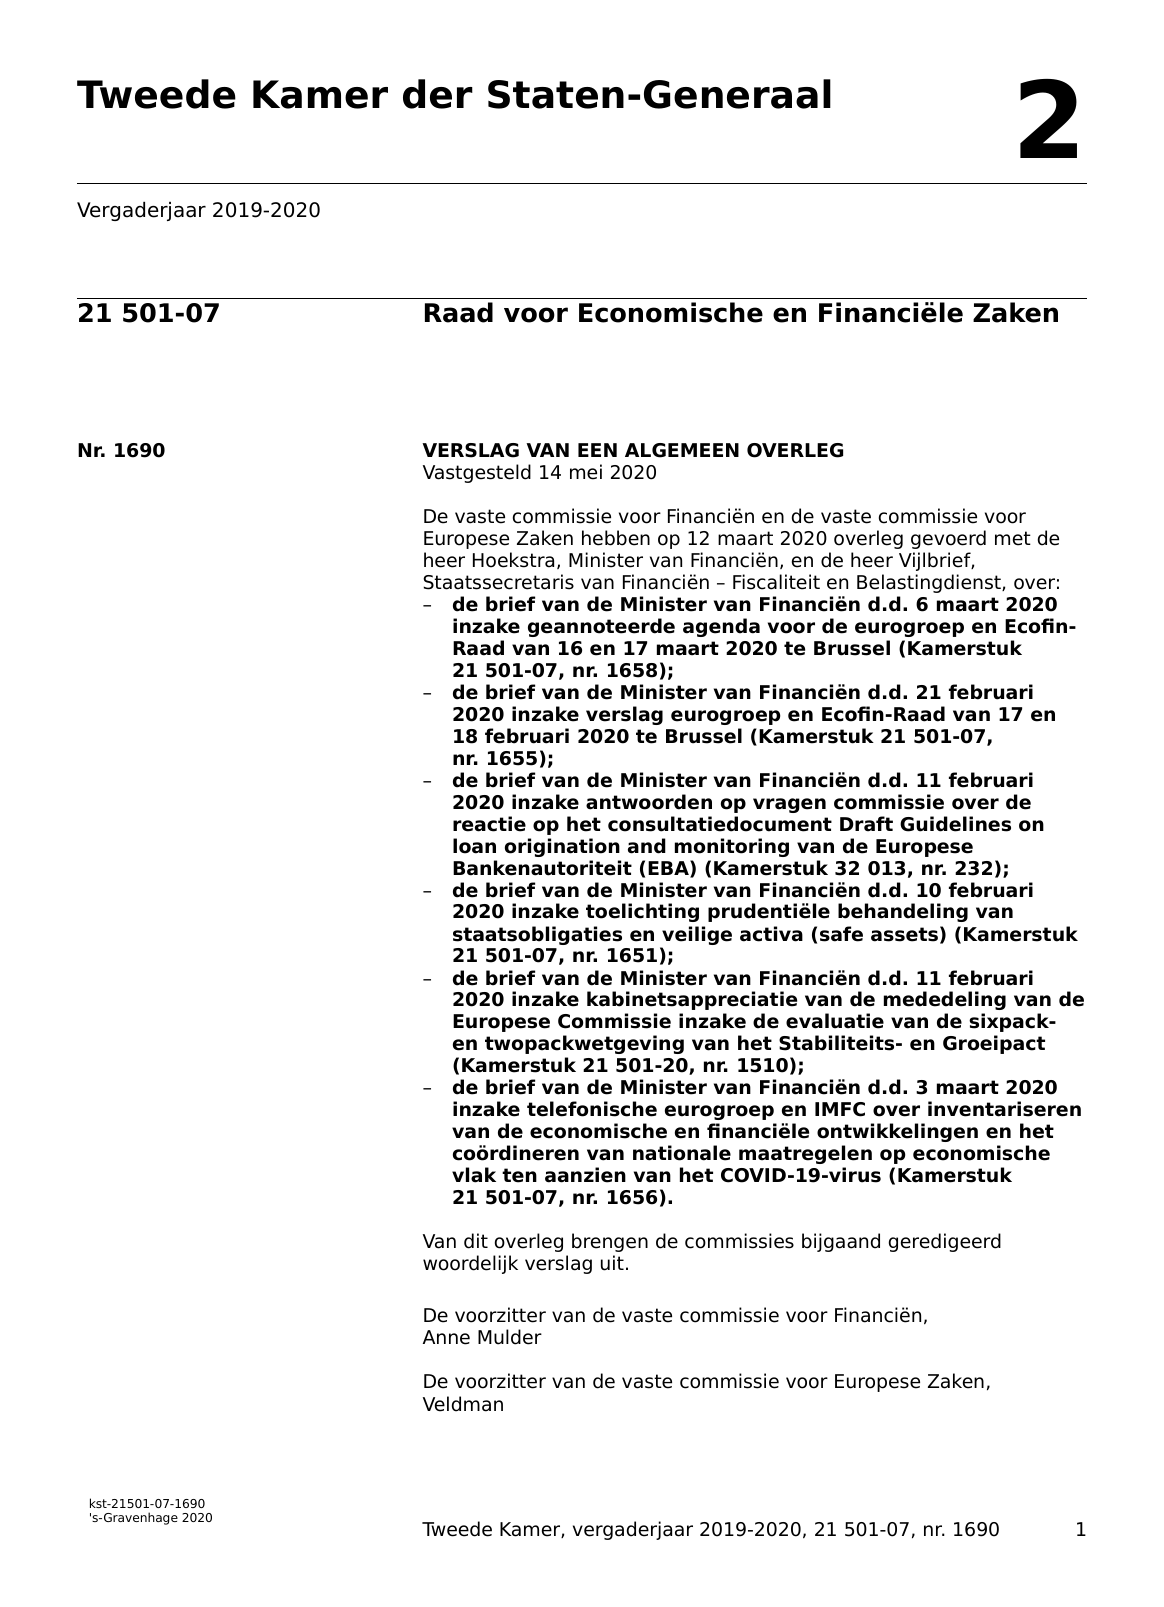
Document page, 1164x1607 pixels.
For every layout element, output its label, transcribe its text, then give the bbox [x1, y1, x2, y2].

table_header 2 [886, 59, 1087, 183]
table_cell Vergaderjaar 2019-2020 [77, 184, 1087, 298]
text – de brief van de Minister van Financiën d.d. 10 februari 2020 inzake toelichting prudentiële behandeling van staatsobligaties en veilige activa (safe assets) (Kamerstuk 21 501-07, nr. 1651); [422, 879, 1087, 967]
text – de brief van de Minister van Financiën d.d. 11 februari 2020 inzake kabinetsappreciatie van de mededeling van de Europese Commissie inzake de evaluatie van de sixpack- en twopackwetgeving van het Stabiliteits- en Groeipact (Kamerstuk 21 501-20, nr. 1510); [422, 967, 1087, 1077]
subtitle Nr. 1690 VERSLAG VAN EEN ALGEMEEN OVERLEG [77, 440, 1087, 462]
table_header Tweede Kamer der Staten-Generaal [77, 59, 886, 183]
text Van dit overleg brengen de commissies bijgaand geredigeerd woordelijk verslag uit. [422, 1231, 1087, 1275]
text Vastgesteld 14 mei 2020 [422, 462, 1087, 484]
text De voorzitter van de vaste commissie voor Europese Zaken, Veldman [422, 1371, 1087, 1415]
text – de brief van de Minister van Financiën d.d. 21 februari 2020 inzake verslag eurogroep en Ecofin-Raad van 17 en 18 februari 2020 te Brussel (Kamerstuk 21 501-07, nr. 1655); [422, 682, 1087, 769]
text De vaste commissie voor Financiën en de vaste commissie voor Europese Zaken hebben op 12 maart 2020 overleg gevoerd met de heer Hoekstra, Minister van Financiën, en de heer Vijlbrief, Staatssecretaris van Financiën – Fiscaliteit en Belastingdienst, over: [422, 506, 1087, 594]
text – de brief van de Minister van Financiën d.d. 6 maart 2020 inzake geannoteerde agenda voor de eurogroep en Ecofin-Raad van 16 en 17 maart 2020 te Brussel (Kamerstuk 21 501-07, nr. 1658); [422, 594, 1087, 682]
text kst-21501-07-1690 [88, 1497, 323, 1511]
text De voorzitter van de vaste commissie voor Financiën, Anne Mulder [422, 1305, 1087, 1349]
subtitle 21 501-07 Raad voor Economische en Financiële Zaken [77, 299, 1087, 329]
text 's-Gravenhage 2020 [88, 1511, 323, 1525]
text – de brief van de Minister van Financiën d.d. 11 februari 2020 inzake antwoorden op vragen commissie over de reactie op het consultatiedocument Draft Guidelines on loan origination and monitoring van de Europese Bankenautoriteit (EBA) (Kamerstuk 32 013, nr. 232); [422, 769, 1087, 879]
text – de brief van de Minister van Financiën d.d. 3 maart 2020 inzake telefonische eurogroep en IMFC over inventariseren van de economische en financiële ontwikkelingen en het coördineren van nationale maatregelen op economische vlak ten aanzien van het COVID-19-virus (Kamerstuk 21 501-07, nr. 1656). [422, 1077, 1087, 1209]
